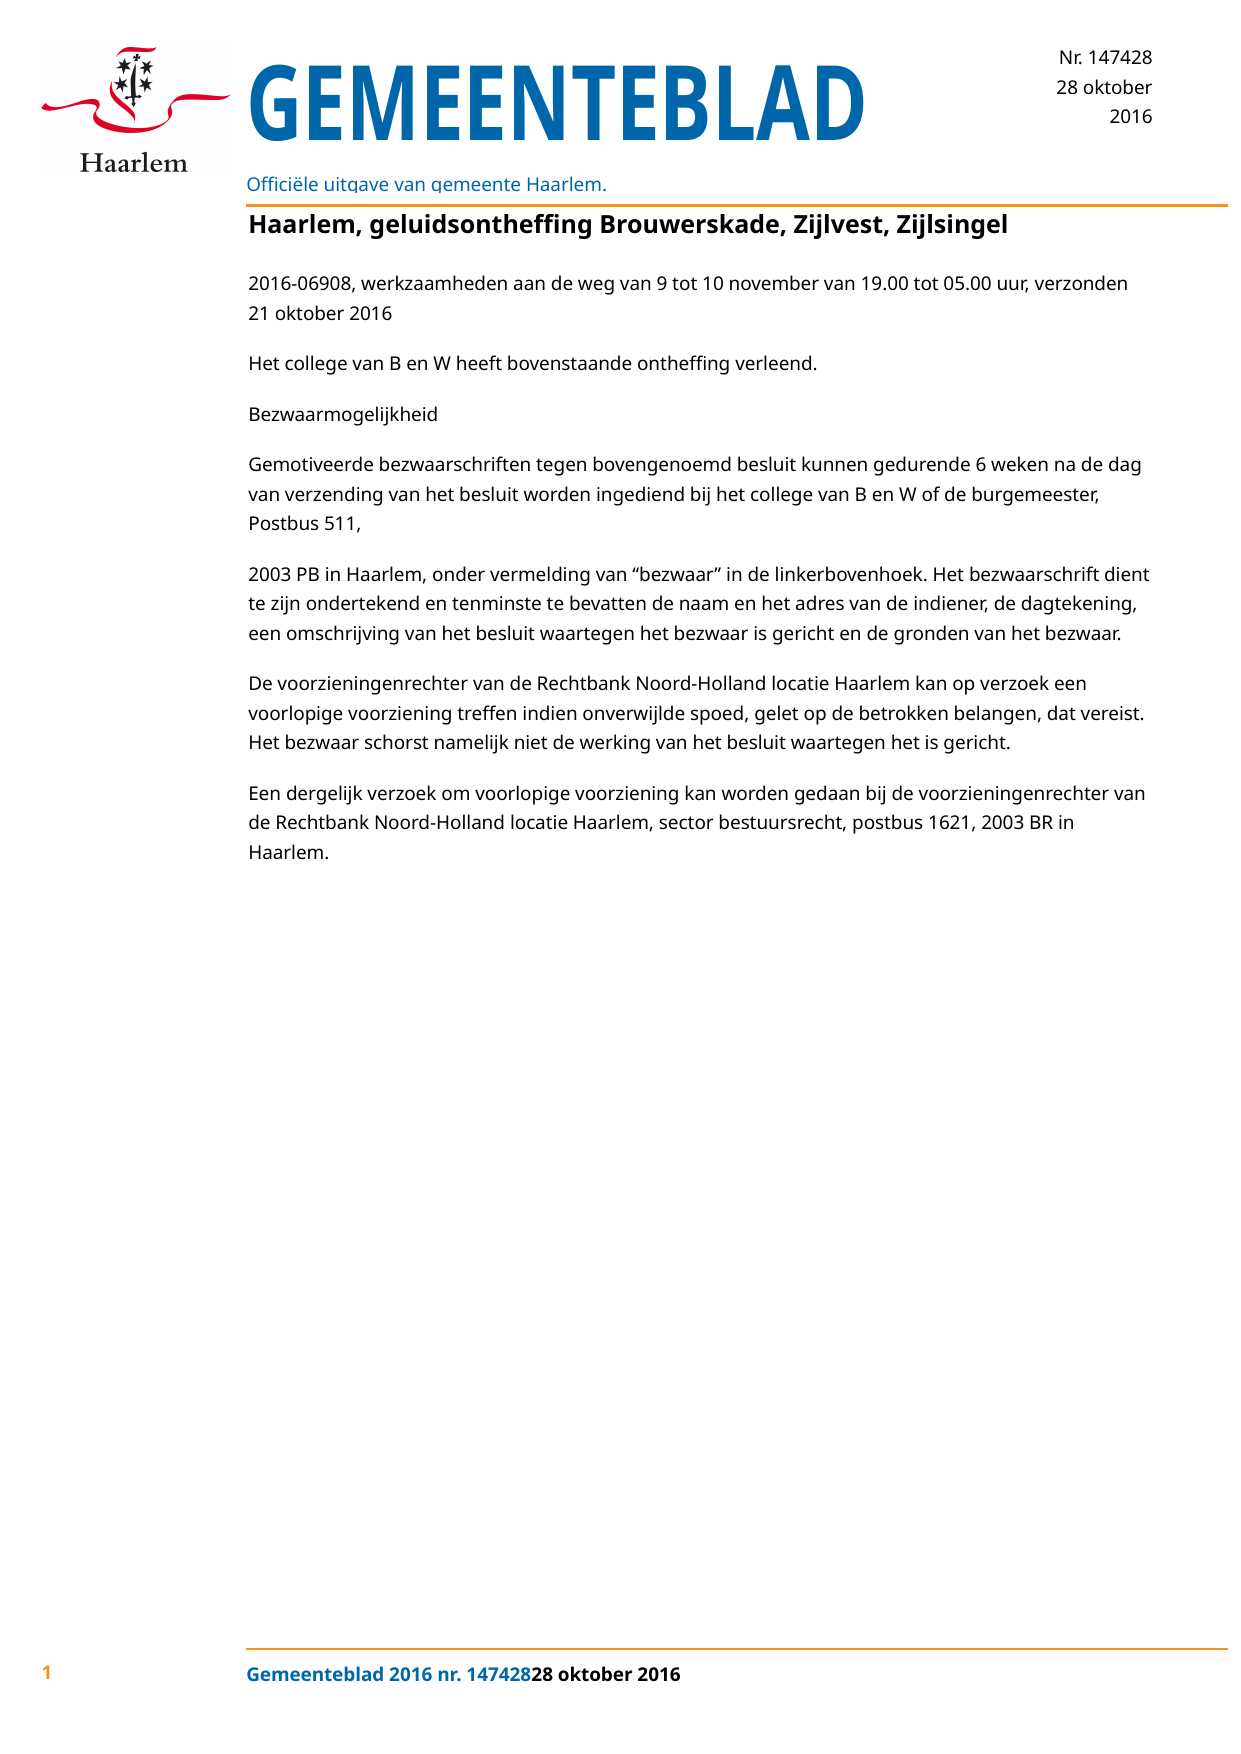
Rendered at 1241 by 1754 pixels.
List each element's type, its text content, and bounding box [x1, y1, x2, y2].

text 2016-06908, werkzaamheden aan de weg van 9 tot 10 november van 19.00 tot 05.00 uur, verzonden 21 oktober 2016 [248, 270, 1152, 326]
text Het college van B en W heeft bovenstaande ontheffing verleend. [248, 350, 1152, 376]
text Bezwaarmogelijkheid [248, 401, 1152, 426]
text Een dergelijk verzoek om voorlopige voorziening kan worden gedaan bij de voorzieningenrechter van de Rechtbank Noord-Holland locatie Haarlem, sector bestuursrecht, postbus 1621, 2003 BR in Haarlem. [248, 780, 1152, 865]
text De voorzieningenrechter van de Rechtbank Noord-Holland locatie Haarlem kan op verzoek een voorlopige voorziening treffen indien onverwijlde spoed, gelet op de betrokken belangen, dat vereist. Het bezwaar schorst namelijk niet de werking van het besluit waartegen het is gericht. [248, 670, 1152, 755]
picture [41, 47, 231, 172]
text Haarlem, geluidsontheffing Brouwerskade, Zijlvest, Zijlsingel [248, 207, 1152, 241]
text Gemotiveerde bezwaarschriften tegen bovengenoemd besluit kunnen gedurende 6 weken na de dag van verzending van het besluit worden ingediend bij het college van B en W of de burgemeester, Postbus 511, [248, 451, 1152, 536]
text 2003 PB in Haarlem, onder vermelding van “bezwaar” in de linkerbovenhoek. Het bezwaarschrift dient te zijn ondertekend en tenminste te bevatten de naam en het adres van de indiener, de dagtekening, een omschrijving van het besluit waartegen het bezwaar is gericht en de gronden van het bezwaar. [248, 561, 1152, 646]
